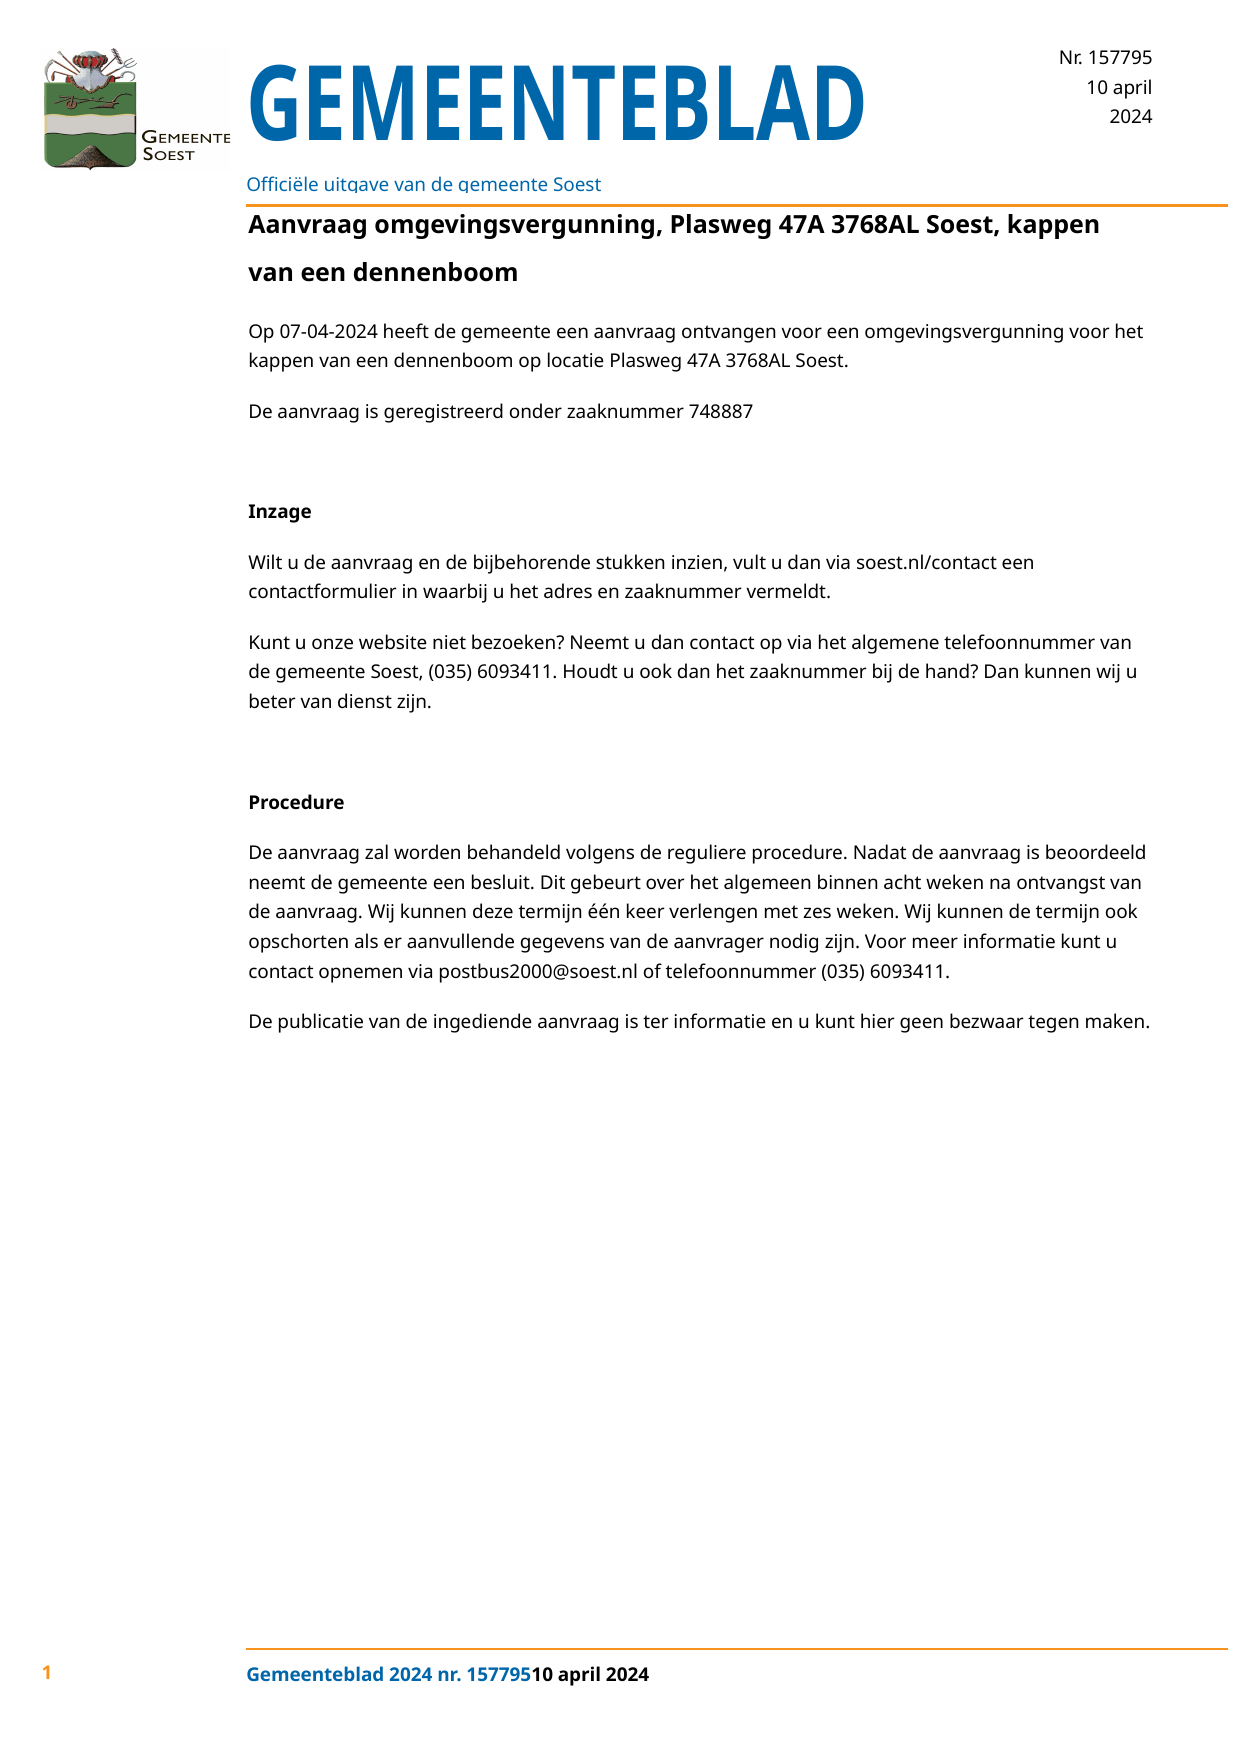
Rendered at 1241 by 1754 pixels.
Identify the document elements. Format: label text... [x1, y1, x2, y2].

text Kunt u onze website niet bezoeken? Neemt u dan contact op via het algemene telefoonnummer van de gemeente Soest, (035) 6093411. Houdt u ook dan het zaaknummer bij de hand? Dan kunnen wij u beter van dienst zijn. [248, 629, 1152, 714]
text Aanvraag omgevingsvergunning, Plasweg 47A 3768AL Soest, kappen van een dennenboom [248, 207, 1152, 288]
text Wilt u de aanvraag en de bijbehorende stukken inzien, vult u dan via soest.nl/contact een contactformulier in waarbij u het adres en zaaknummer vermeldt. [248, 549, 1152, 604]
text De aanvraag is geregistreerd onder zaaknummer 748887 [248, 398, 1152, 424]
text De aanvraag zal worden behandeld volgens de reguliere procedure. Nadat de aanvraag is beoordeeld neemt de gemeente een besluit. Dit gebeurt over het algemeen binnen acht weken na ontvangst van de aanvraag. Wij kunnen deze termijn één keer verlengen met zes weken. Wij kunnen de termijn ook opschorten als er aanvullende gegevens van de aanvrager nodig zijn. Voor meer informatie kunt u contact opnemen via postbus2000@soest.nl of telefoonnummer (035) 6093411. [248, 839, 1152, 984]
text Op 07-04-2024 heeft de gemeente een aanvraag ontvangen voor een omgevingsvergunning voor het kappen van een dennenboom op locatie Plasweg 47A 3768AL Soest. [248, 318, 1152, 373]
text Inzage [248, 499, 1152, 524]
picture [41, 47, 231, 172]
text Procedure [248, 789, 1152, 815]
text De publicatie van de ingediende aanvraag is ter informatie en u kunt hier geen bezwaar tegen maken. [248, 1008, 1152, 1034]
